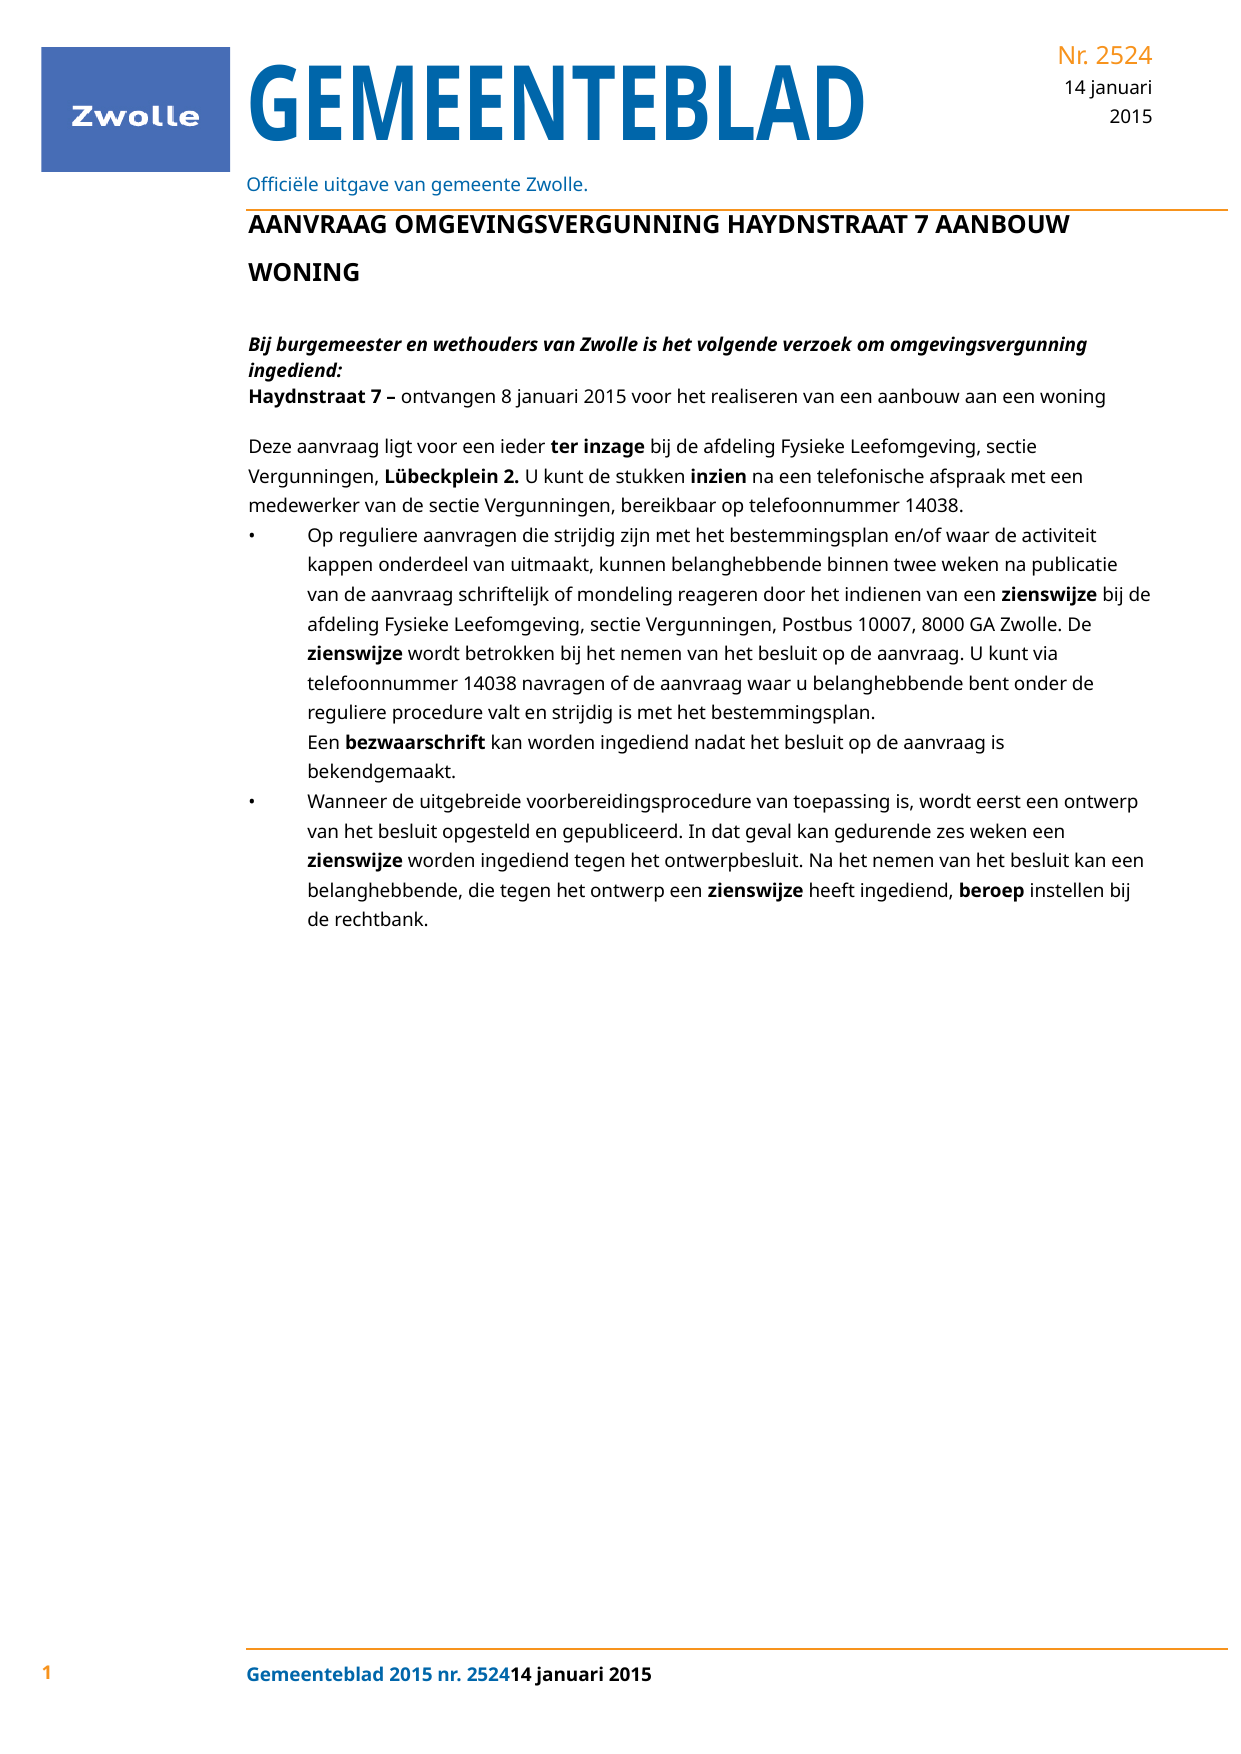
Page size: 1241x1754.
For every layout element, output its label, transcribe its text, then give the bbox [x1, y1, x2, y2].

text Deze aanvraag ligt voor een ieder ter inzage bij de afdeling Fysieke Leefomgeving, sectie Vergunningen, Lübeckplein 2. U kunt de stukken inzien na een telefonische afspraak met een medewerker van de sectie Vergunningen, bereikbaar op telefoonnummer 14038. [248, 433, 1152, 518]
list Wanneer de uitgebreide voorbereidingsprocedure van toepassing is, wordt eerst een ontwerp van het besluit opgesteld en gepubliceerd. In dat geval kan gedurende zes weken een zienswijze worden ingediend tegen het ontwerpbesluit. Na het nemen van het besluit kan een belanghebbende, die tegen het ontwerp een zienswijze heeft ingediend, beroep instellen bij de rechtbank. [248, 788, 1152, 932]
picture [41, 47, 231, 172]
text Haydnstraat 7 – ontvangen 8 januari 2015 voor het realiseren van een aanbouw aan een woning [248, 383, 1152, 409]
list Op reguliere aanvragen die strijdig zijn met het bestemmingsplan en/of waar de activiteit kappen onderdeel van uitmaakt, kunnen belanghebbende binnen twee weken na publicatie van de aanvraag schriftelijk of mondeling reageren door het indienen van een zienswijze bij de afdeling Fysieke Leefomgeving, sectie Vergunningen, Postbus 10007, 8000 GA Zwolle. De zienswijze wordt betrokken bij het nemen van het besluit op de aanvraag. U kunt via telefoonnummer 14038 navragen of de aanvraag waar u belanghebbende bent onder de reguliere procedure valt en strijdig is met het bestemmingsplan. [248, 522, 1152, 725]
list Een bezwaarschrift kan worden ingediend nadat het besluit op de aanvraag is bekendgemaakt. [248, 729, 1152, 784]
text Bij burgemeester en wethouders van Zwolle is het volgende verzoek om omgevingsvergunning ingediend: [248, 331, 1152, 383]
text AANVRAAG OMGEVINGSVERGUNNING HAYDNSTRAAT 7 AANBOUW WONING [248, 211, 1152, 288]
